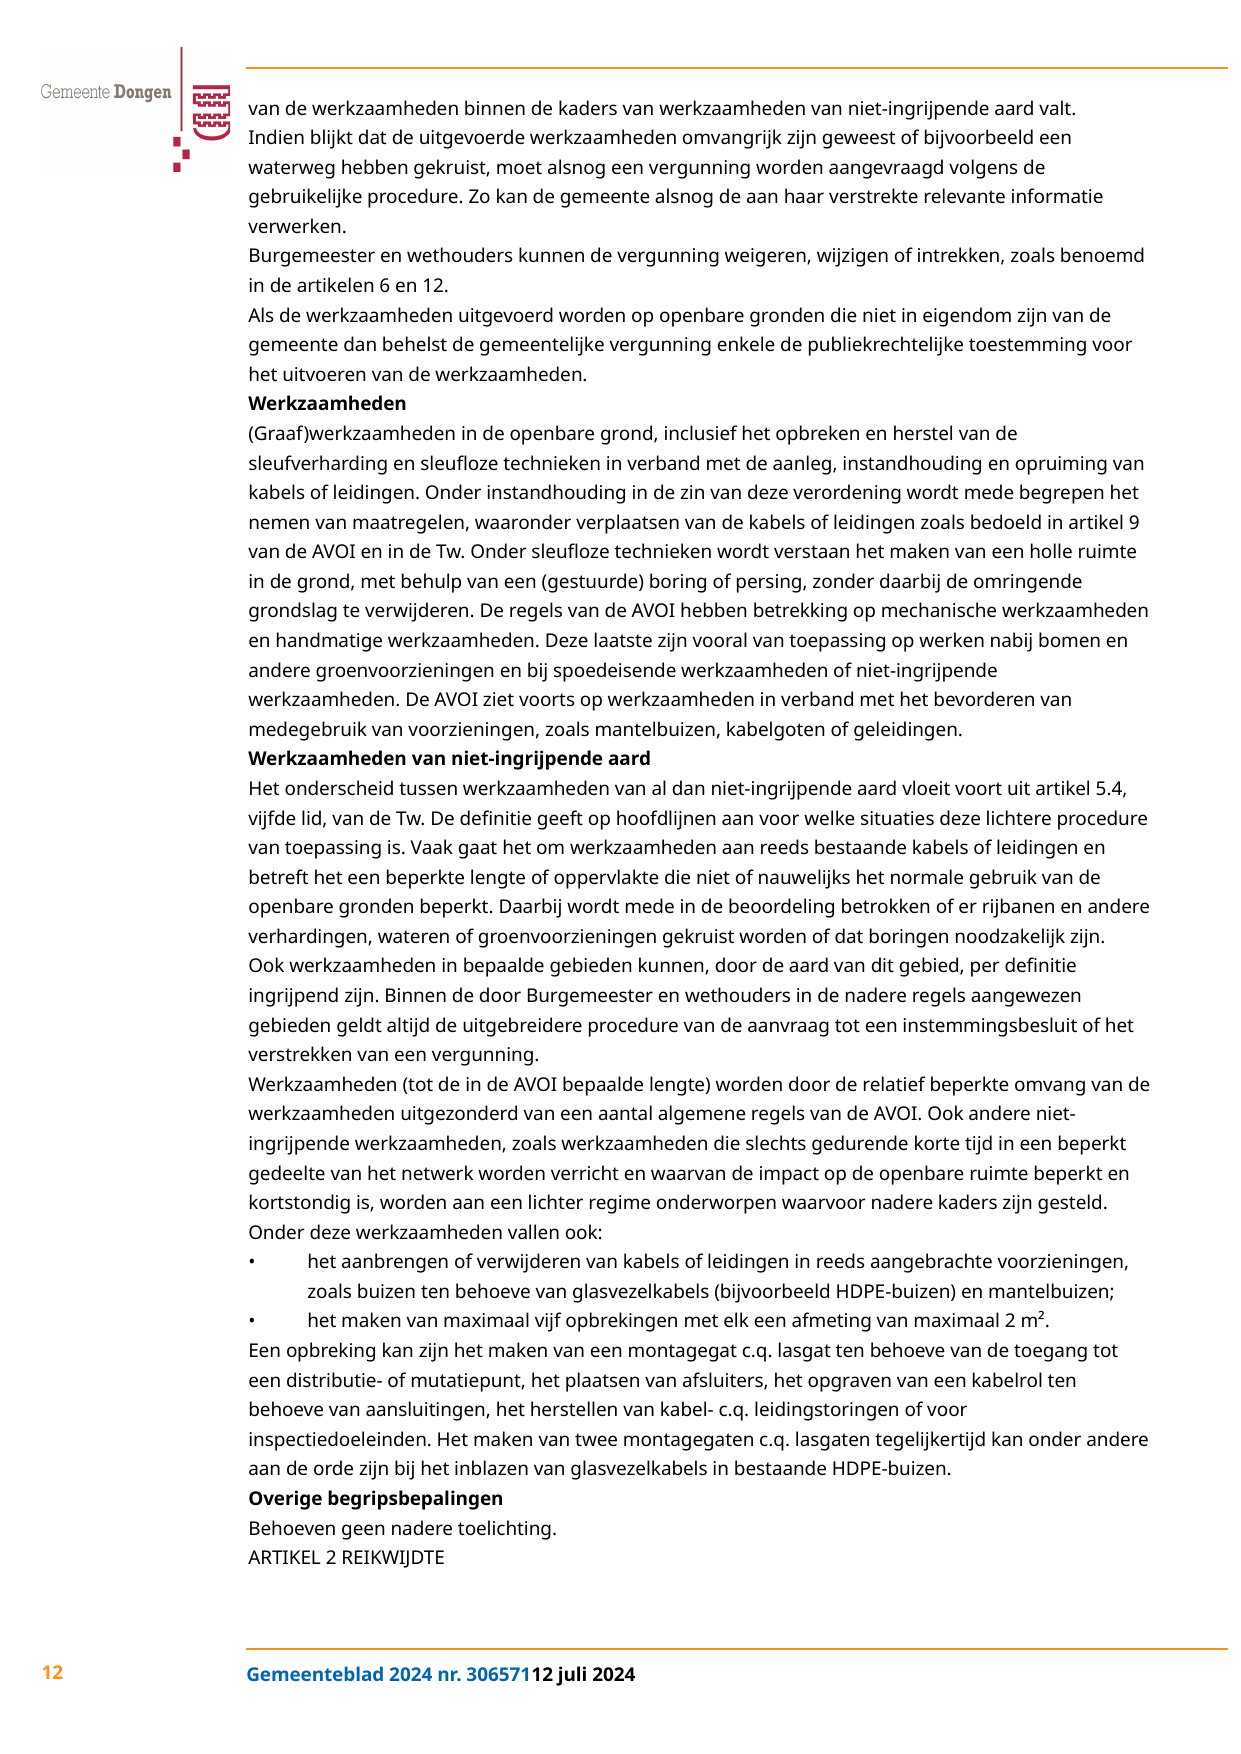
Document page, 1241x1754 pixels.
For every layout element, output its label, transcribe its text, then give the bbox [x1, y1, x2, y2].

text Werkzaamheden (tot de in de AVOI bepaalde lengte) worden door de relatief beperkte omvang van de werkzaamheden uitgezonderd van een aantal algemene regels van de AVOI. Ook andere niet-ingrijpende werkzaamheden, zoals werkzaamheden die slechts gedurende korte tijd in een beperkt gedeelte van het netwerk worden verricht en waarvan de impact op de openbare ruimte beperkt en kortstondig is, worden aan een lichter regime onderworpen waarvoor nadere kaders zijn gesteld. [248, 1071, 1152, 1215]
text Burgemeester en wethouders kunnen de vergunning weigeren, wijzigen of intrekken, zoals benoemd in de artikelen 6 en 12. [248, 243, 1152, 298]
text Overige begripsbepalingen [248, 1485, 1152, 1511]
list het aanbrengen of verwijderen van kabels of leidingen in reeds aangebrachte voorzieningen, zoals buizen ten behoeve van glasvezelkabels (bijvoorbeeld HDPE-buizen) en mantelbuizen; [248, 1248, 1152, 1304]
text Indien blijkt dat de uitgevoerde werkzaamheden omvangrijk zijn geweest of bijvoorbeeld een waterweg hebben gekruist, moet alsnog een vergunning worden aangevraagd volgens de gebruikelijke procedure. Zo kan de gemeente alsnog de aan haar verstrekte relevante informatie verwerken. [248, 124, 1152, 239]
text Behoeven geen nadere toelichting. [248, 1515, 1152, 1541]
picture [41, 47, 231, 172]
text ARTIKEL 2 REIKWIJDTE [248, 1544, 1152, 1570]
text Als de werkzaamheden uitgevoerd worden op openbare gronden die niet in eigendom zijn van de gemeente dan behelst de gemeentelijke vergunning enkele de publiekrechtelijke toestemming voor het uitvoeren van de werkzaamheden. [248, 302, 1152, 387]
text Het onderscheid tussen werkzaamheden van al dan niet-ingrijpende aard vloeit voort uit artikel 5.4, vijfde lid, van de Tw. De definitie geeft op hoofdlijnen aan voor welke situaties deze lichtere procedure van toepassing is. Vaak gaat het om werkzaamheden aan reeds bestaande kabels of leidingen en betreft het een beperkte lengte of oppervlakte die niet of nauwelijks het normale gebruik van de openbare gronden beperkt. Daarbij wordt mede in de beoordeling betrokken of er rijbanen en andere verhardingen, wateren of groenvoorzieningen gekruist worden of dat boringen noodzakelijk zijn. [248, 775, 1152, 949]
text Werkzaamheden [248, 391, 1152, 416]
text Een opbreking kan zijn het maken van een montagegat c.q. lasgat ten behoeve van de toegang tot een distributie- of mutatiepunt, het plaatsen van afsluiters, het opgraven van een kabelrol ten behoeve van aansluitingen, het herstellen van kabel- c.q. leidingstoringen of voor inspectiedoeleinden. Het maken van twee montagegaten c.q. lasgaten tegelijkertijd kan onder andere aan de orde zijn bij het inblazen van glasvezelkabels in bestaande HDPE-buizen. [248, 1337, 1152, 1481]
text Onder deze werkzaamheden vallen ook: [248, 1219, 1152, 1245]
text van de werkzaamheden binnen de kaders van werkzaamheden van niet-ingrijpende aard valt. [248, 95, 1152, 121]
text Werkzaamheden van niet-ingrijpende aard [248, 746, 1152, 771]
list het maken van maximaal vijf opbrekingen met elk een afmeting van maximaal 2 m². [248, 1308, 1152, 1333]
text Ook werkzaamheden in bepaalde gebieden kunnen, door de aard van dit gebied, per definitie ingrijpend zijn. Binnen de door Burgemeester en wethouders in de nadere regels aangewezen gebieden geldt altijd de uitgebreidere procedure van de aanvraag tot een instemmingsbesluit of het verstrekken van een vergunning. [248, 953, 1152, 1067]
text (Graaf)werkzaamheden in de openbare grond, inclusief het opbreken en herstel van de sleufverharding en sleufloze technieken in verband met de aanleg, instandhouding en opruiming van kabels of leidingen. Onder instandhouding in de zin van deze verordening wordt mede begrepen het nemen van maatregelen, waaronder verplaatsen van de kabels of leidingen zoals bedoeld in artikel 9 van de AVOI en in de Tw. Onder sleufloze technieken wordt verstaan het maken van een holle ruimte in de grond, met behulp van een (gestuurde) boring of persing, zonder daarbij de omringende grondslag te verwijderen. De regels van de AVOI hebben betrekking op mechanische werkzaamheden en handmatige werkzaamheden. Deze laatste zijn vooral van toepassing op werken nabij bomen en andere groenvoorzieningen en bij spoedeisende werkzaamheden of niet-ingrijpende werkzaamheden. De AVOI ziet voorts op werkzaamheden in verband met het bevorderen van medegebruik van voorzieningen, zoals mantelbuizen, kabelgoten of geleidingen. [248, 420, 1152, 742]
